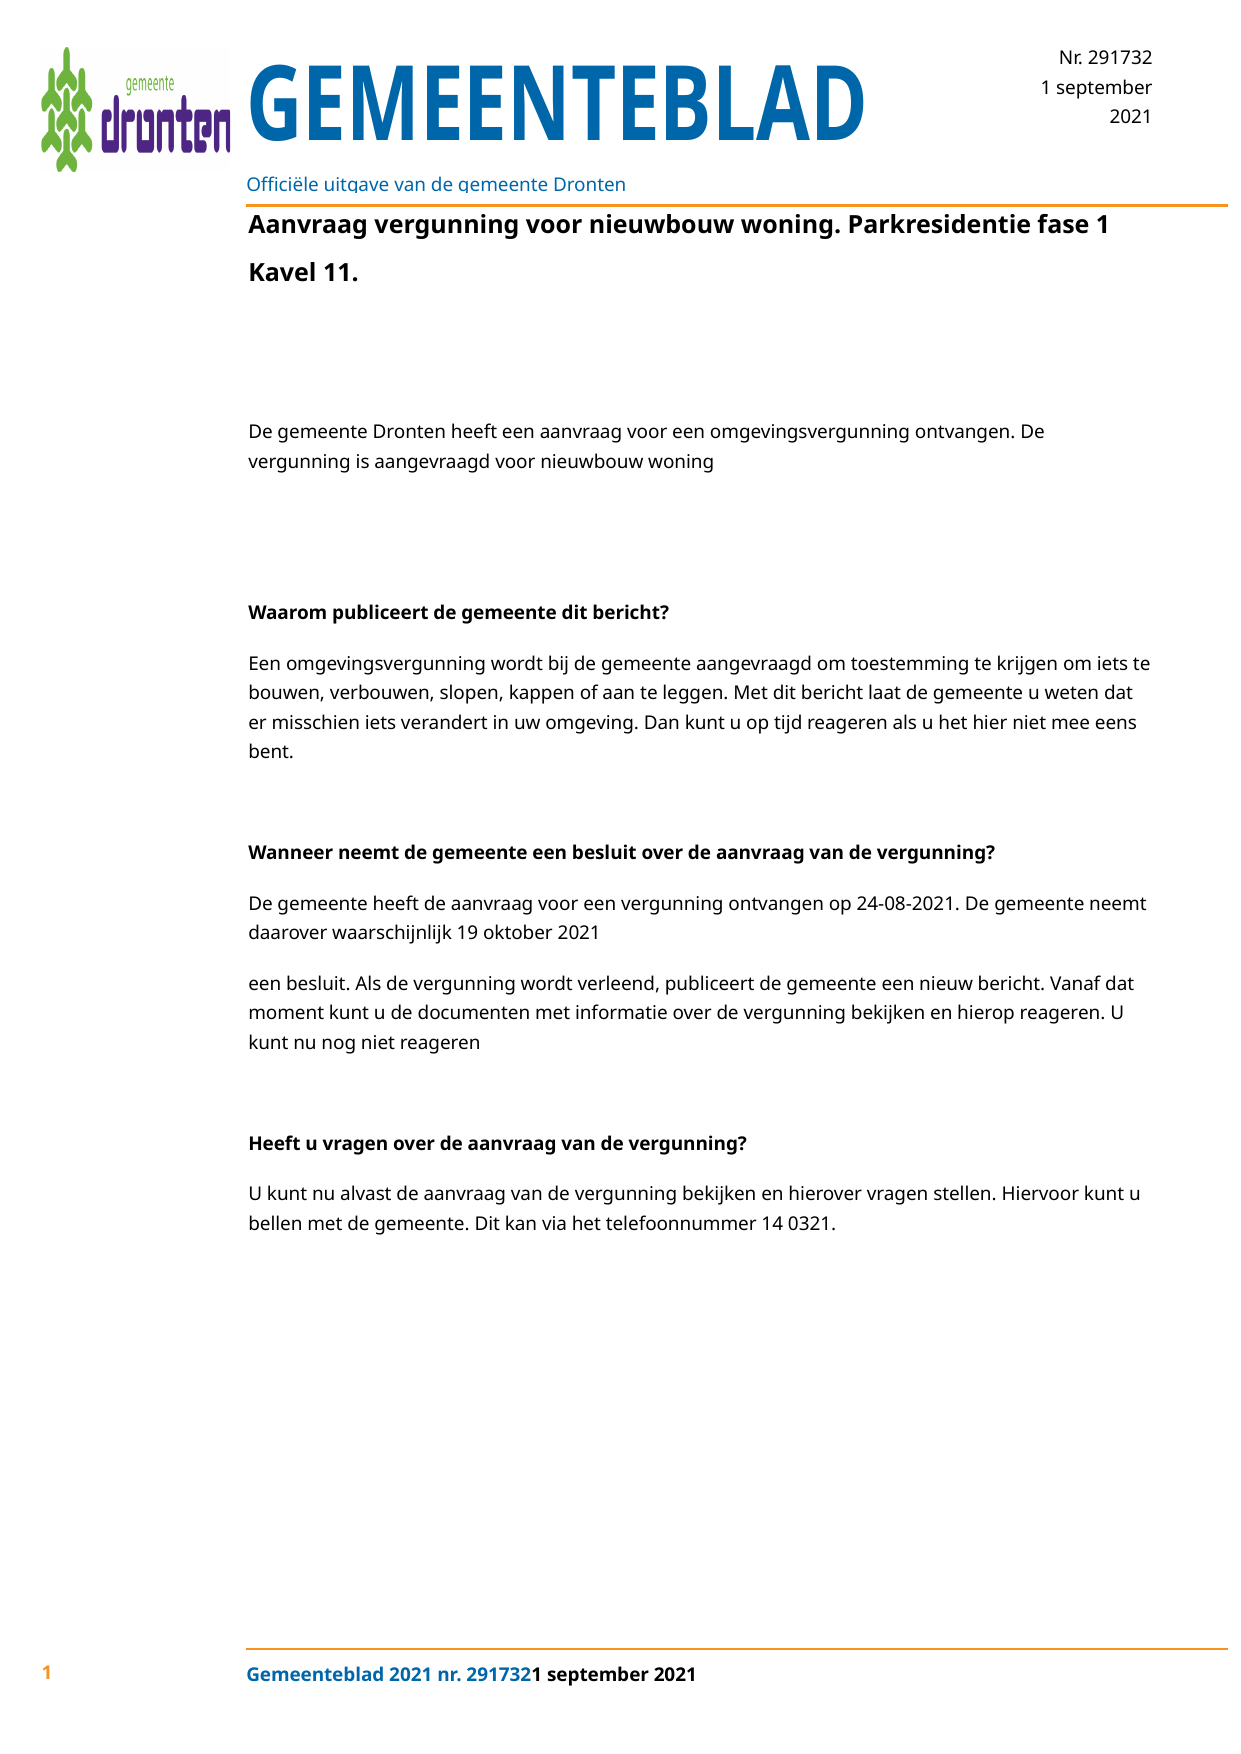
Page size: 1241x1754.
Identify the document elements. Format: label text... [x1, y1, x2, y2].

text Een omgevingsvergunning wordt bij de gemeente aangevraagd om toestemming te krijgen om iets te bouwen, verbouwen, slopen, kappen of aan te leggen. Met dit bericht laat de gemeente u weten dat er misschien iets verandert in uw omgeving. Dan kunt u op tijd reageren als u het hier niet mee eens bent. [248, 650, 1152, 764]
text De gemeente Dronten heeft een aanvraag voor een omgevingsvergunning ontvangen. De vergunning is aangevraagd voor nieuwbouw woning [248, 419, 1152, 474]
text een besluit. Als de vergunning wordt verleend, publiceert de gemeente een nieuw bericht. Vanaf dat moment kunt u de documenten met informatie over de vergunning bekijken en hierop reageren. U kunt nu nog niet reageren [248, 970, 1152, 1055]
text Aanvraag vergunning voor nieuwbouw woning. Parkresidentie fase 1 Kavel 11. [248, 207, 1152, 288]
text Heeft u vragen over de aanvraag van de vergunning? [248, 1130, 1152, 1156]
text De gemeente heeft de aanvraag voor een vergunning ontvangen op 24-08-2021. De gemeente neemt daarover waarschijnlijk 19 oktober 2021 [248, 890, 1152, 945]
picture [41, 47, 231, 172]
text Wanneer neemt de gemeente een besluit over de aanvraag van de vergunning? [248, 839, 1152, 865]
text Waarom publiceert de gemeente dit bericht? [248, 599, 1152, 625]
text U kunt nu alvast de aanvraag van de vergunning bekijken en hierover vragen stellen. Hiervoor kunt u bellen met de gemeente. Dit kan via het telefoonnummer 14 0321. [248, 1180, 1152, 1236]
